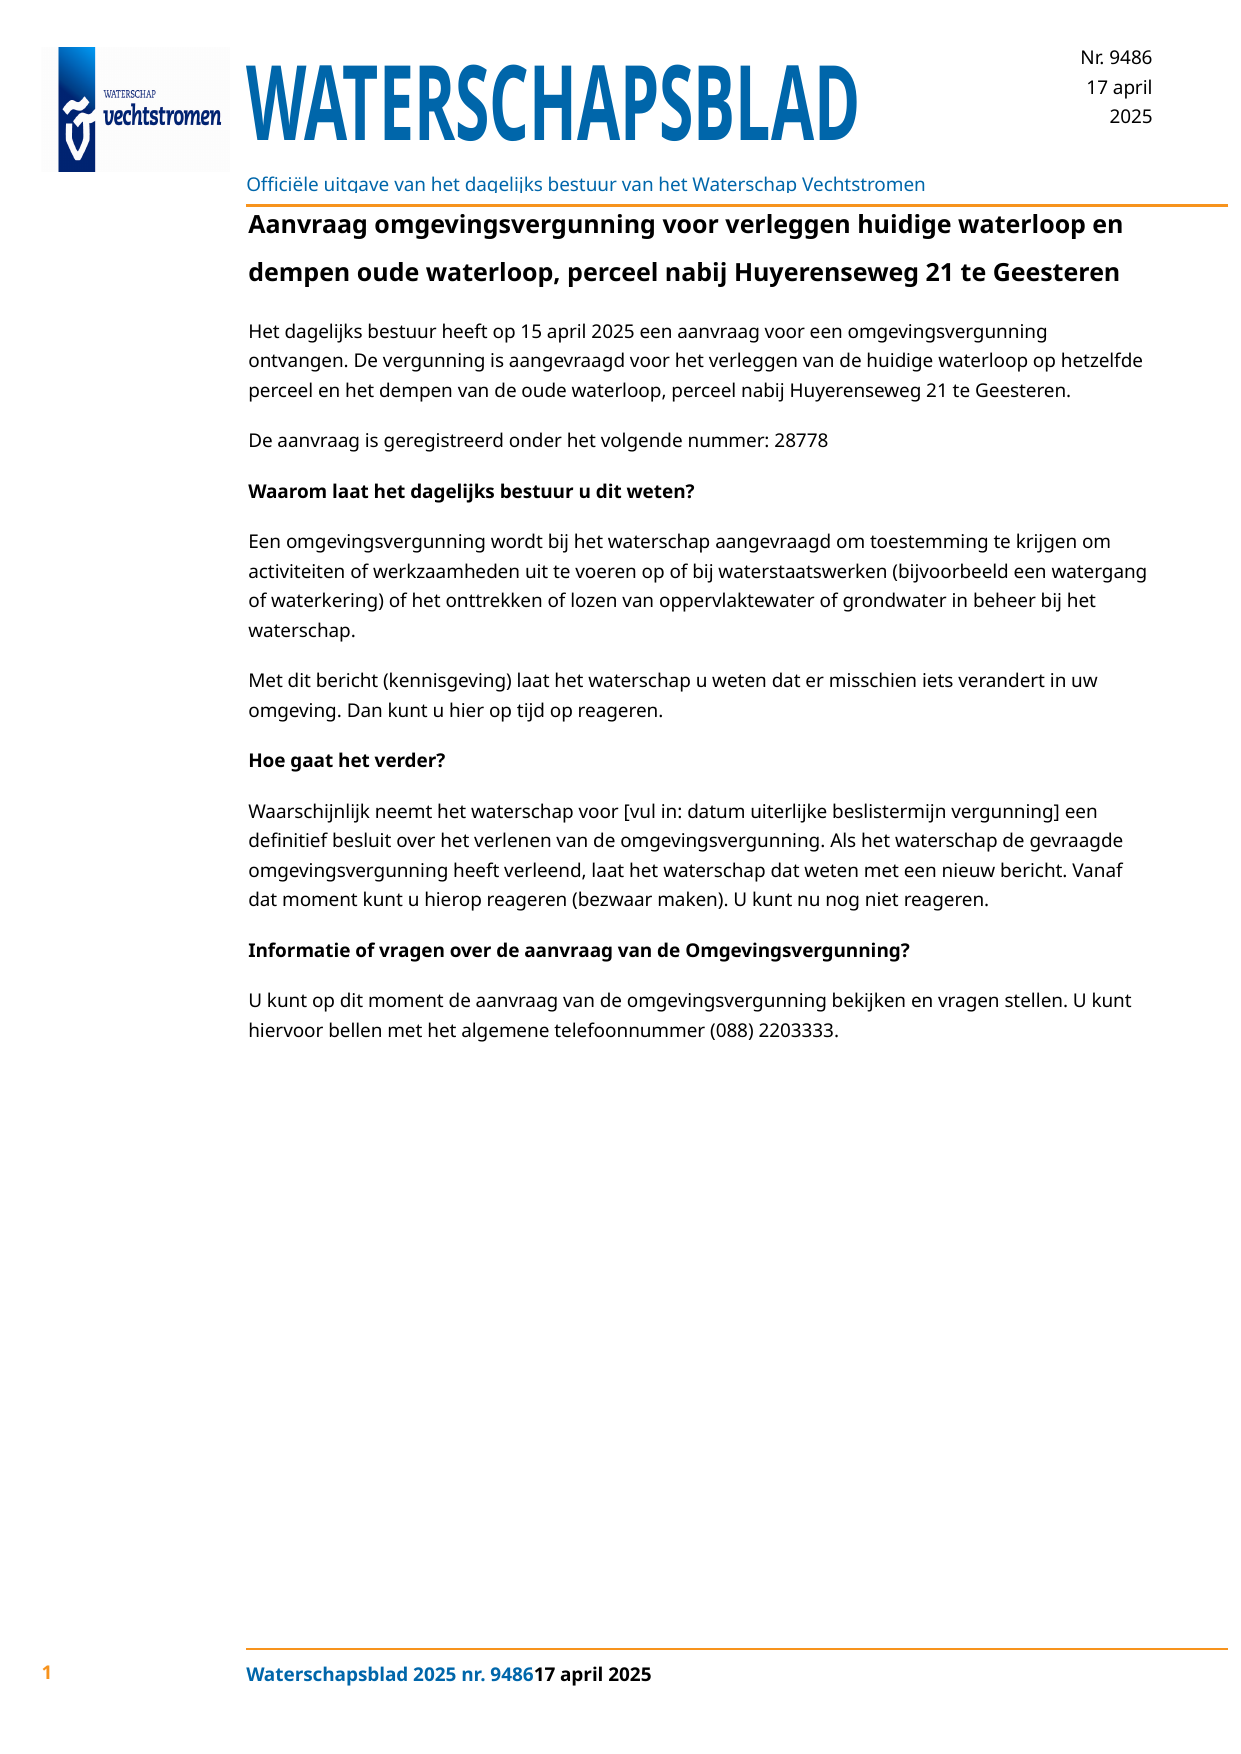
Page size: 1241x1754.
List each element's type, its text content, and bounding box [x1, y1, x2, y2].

picture [41, 47, 231, 172]
text Het dagelijks bestuur heeft op 15 april 2025 een aanvraag voor een omgevingsvergunning ontvangen. De vergunning is aangevraagd voor het verleggen van de huidige waterloop op hetzelfde perceel en het dempen van de oude waterloop, perceel nabij Huyerenseweg 21 te Geesteren. [248, 318, 1152, 403]
text Informatie of vragen over de aanvraag van de Omgevingsvergunning? [248, 937, 1152, 963]
text Waarschijnlijk neemt het waterschap voor [vul in: datum uiterlijke beslistermijn vergunning] een definitief besluit over het verlenen van de omgevingsvergunning. Als het waterschap de gevraagde omgevingsvergunning heeft verleend, laat het waterschap dat weten met een nieuw bericht. Vanaf dat moment kunt u hierop reageren (bezwaar maken). U kunt nu nog niet reageren. [248, 798, 1152, 912]
text Met dit bericht (kennisgeving) laat het waterschap u weten dat er misschien iets verandert in uw omgeving. Dan kunt u hier op tijd op reageren. [248, 667, 1152, 723]
text Aanvraag omgevingsvergunning voor verleggen huidige waterloop en dempen oude waterloop, perceel nabij Huyerenseweg 21 te Geesteren [248, 207, 1152, 288]
text Hoe gaat het verder? [248, 747, 1152, 773]
text Een omgevingsvergunning wordt bij het waterschap aangevraagd om toestemming te krijgen om activiteiten of werkzaamheden uit te voeren op of bij waterstaatswerken (bijvoorbeeld een watergang of waterkering) of het onttrekken of lozen van oppervlaktewater of grondwater in beheer bij het waterschap. [248, 528, 1152, 643]
text Waarom laat het dagelijks bestuur u dit weten? [248, 478, 1152, 504]
text U kunt op dit moment de aanvraag van de omgevingsvergunning bekijken en vragen stellen. U kunt hiervoor bellen met het algemene telefoonnummer (088) 2203333. [248, 987, 1152, 1043]
text De aanvraag is geregistreerd onder het volgende nummer: 28778 [248, 427, 1152, 453]
